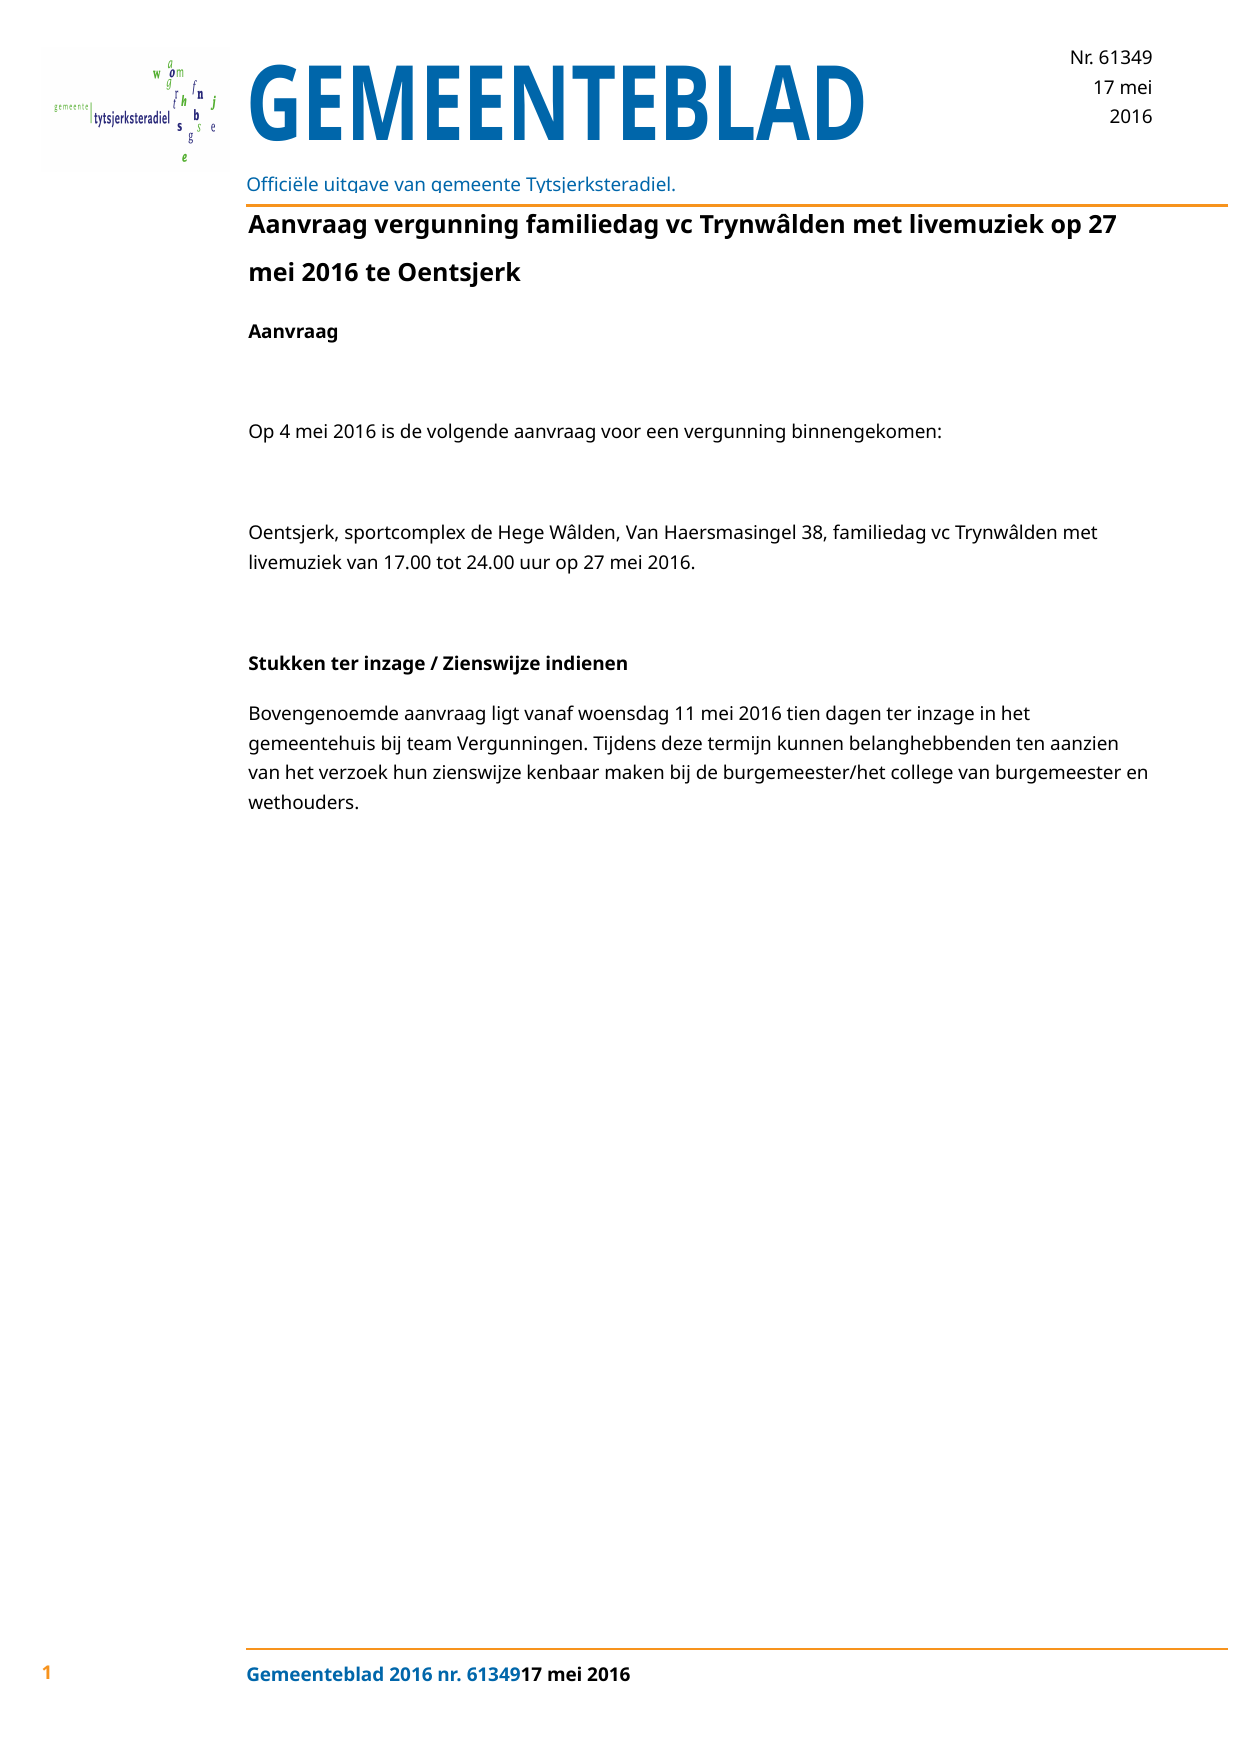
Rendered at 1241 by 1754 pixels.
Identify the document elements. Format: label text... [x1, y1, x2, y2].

text Stukken ter inzage / Zienswijze indienen [248, 650, 1152, 676]
text Op 4 mei 2016 is de volgende aanvraag voor een vergunning binnengekomen: [248, 419, 1152, 444]
text Bovengenoemde aanvraag ligt vanaf woensdag 11 mei 2016 tien dagen ter inzage in het gemeentehuis bij team Vergunningen. Tijdens deze termijn kunnen belanghebbenden ten aanzien van het verzoek hun zienswijze kenbaar maken bij de burge­meester/het college van burgemeester en wethouders. [248, 700, 1152, 815]
text Aanvraag vergunning familiedag vc Trynwâlden met livemuziek op 27 mei 2016 te Oentsjerk [248, 207, 1152, 288]
picture [41, 47, 231, 172]
text Aanvraag [248, 318, 1152, 344]
text Oentsjerk, sportcomplex de Hege Wâlden, Van Haersmasingel 38, familiedag vc Trynwâlden met livemuziek van 17.00 tot 24.00 uur op 27 mei 2016. [248, 519, 1152, 575]
